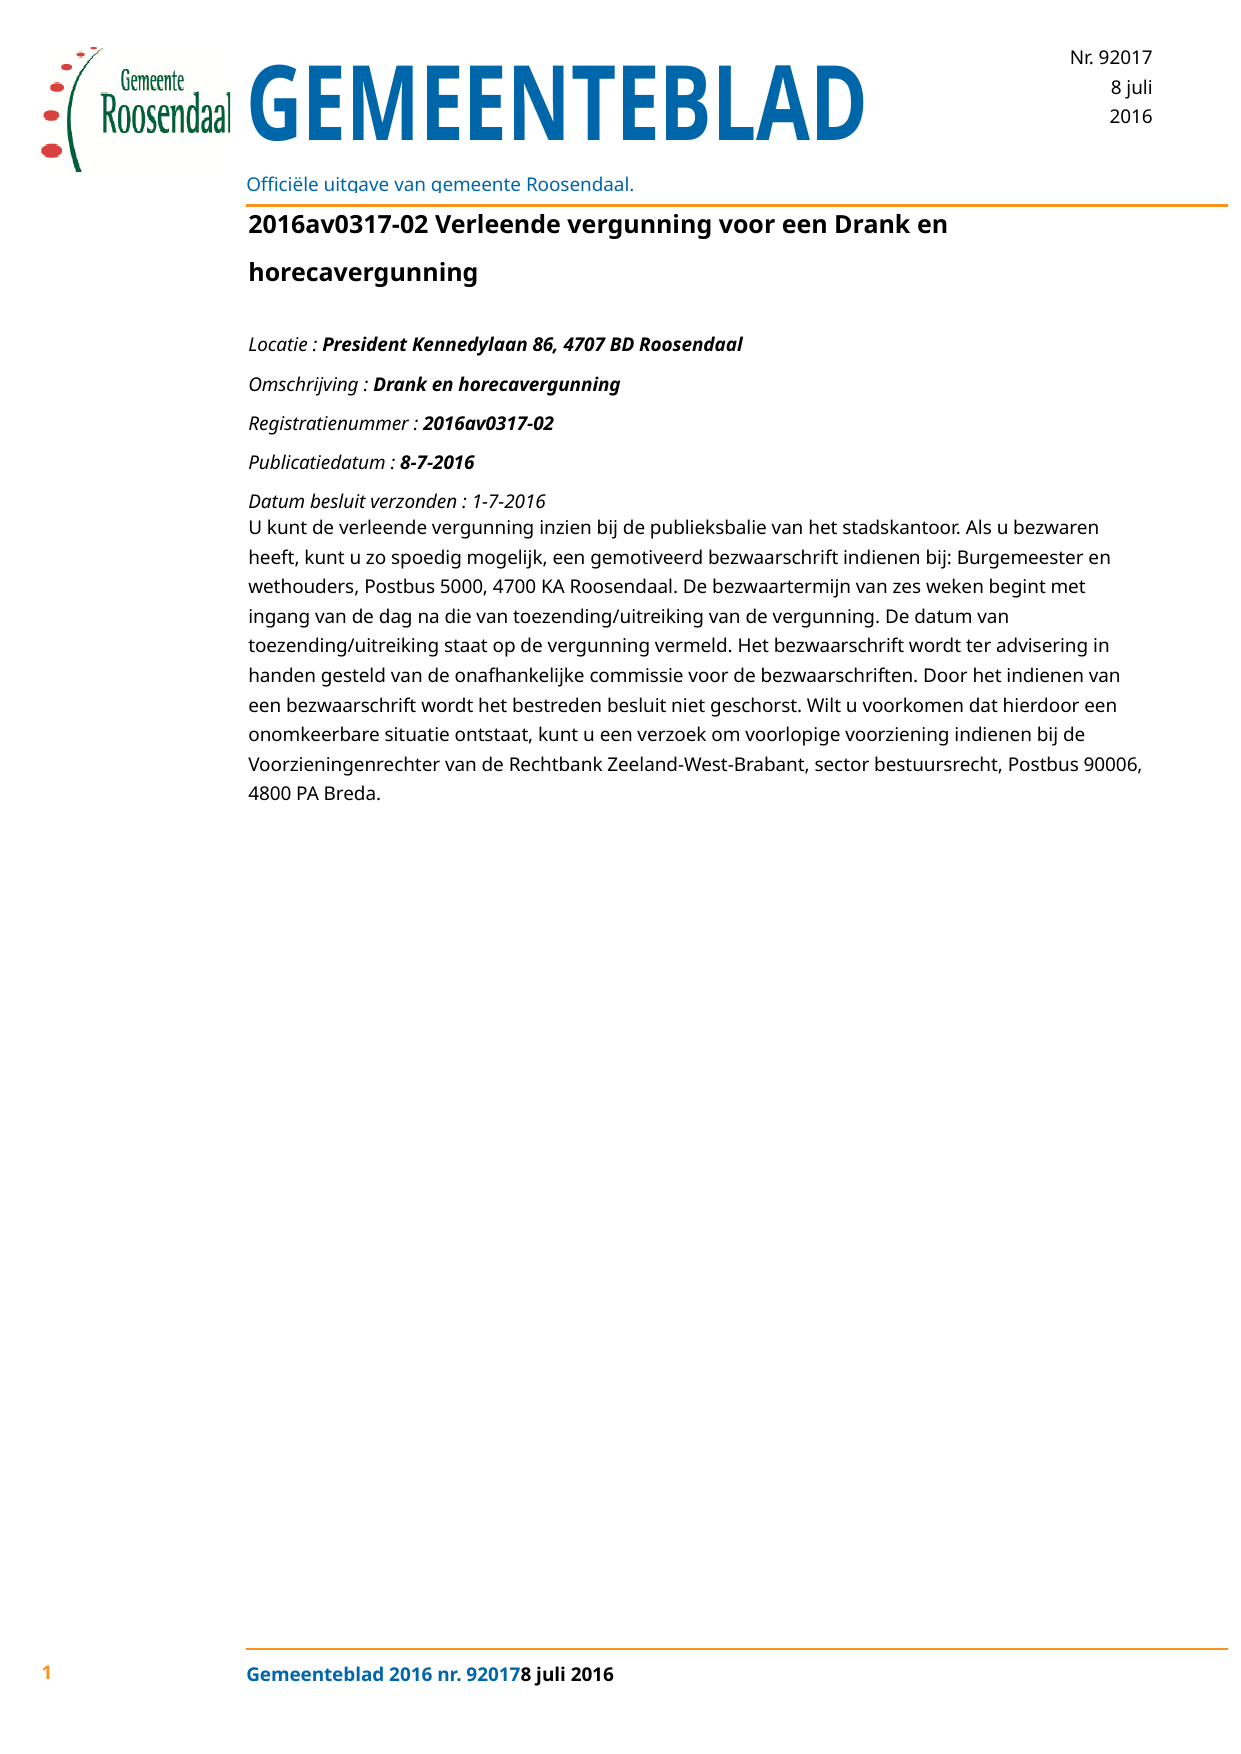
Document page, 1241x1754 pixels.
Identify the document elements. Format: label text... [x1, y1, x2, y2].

text Locatie : President Kennedylaan 86, 4707 BD Roosendaal [248, 331, 1152, 357]
text Datum besluit verzonden : 1-7-2016 [248, 488, 1152, 514]
picture [41, 47, 231, 172]
text Publicatiedatum : 8-7-2016 [248, 449, 1152, 475]
text U kunt de verleende vergunning inzien bij de publieksbalie van het stadskantoor. Als u bezwaren heeft, kunt u zo spoedig mogelijk, een gemotiveerd bezwaarschrift indienen bij: Burgemeester en wethouders, Postbus 5000, 4700 KA Roosendaal. De bezwaartermijn van zes weken begint met ingang van de dag na die van toezending/uitreiking van de vergunning. De datum van toezending/uitreiking staat op de vergunning vermeld. Het bezwaarschrift wordt ter advisering in handen gesteld van de onafhankelijke commissie voor de bezwaarschriften. Door het indienen van een bezwaarschrift wordt het bestreden besluit niet geschorst. Wilt u voorkomen dat hierdoor een onomkeerbare situatie ontstaat, kunt u een verzoek om voorlopige voorziening indienen bij de Voorzieningenrechter van de Rechtbank Zeeland-West-Brabant, sector bestuursrecht, Postbus 90006, 4800 PA Breda. [248, 514, 1152, 806]
text Omschrijving : Drank en horecavergunning [248, 371, 1152, 396]
text Registratienummer : 2016av0317-02 [248, 410, 1152, 436]
text 2016av0317-02 Verleende vergunning voor een Drank en horecavergunning [248, 207, 1152, 288]
